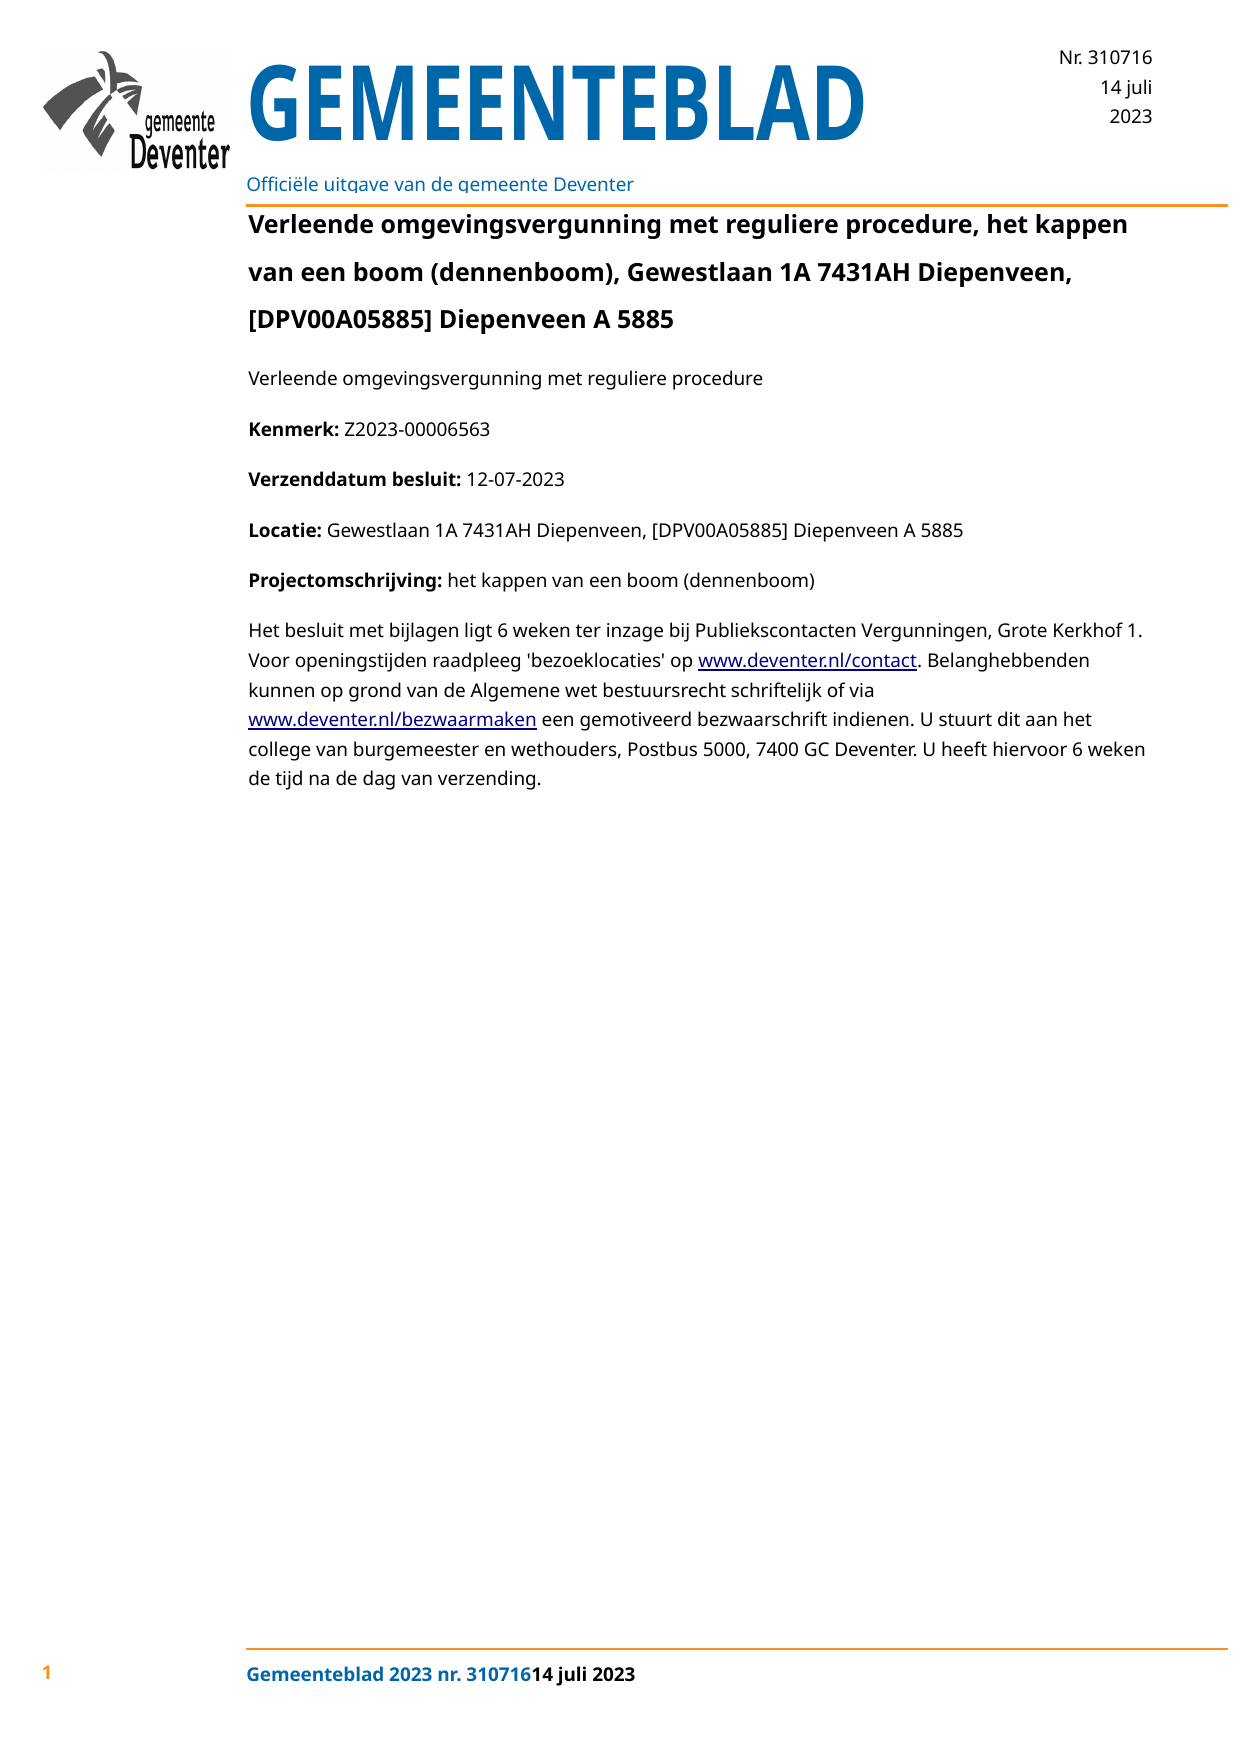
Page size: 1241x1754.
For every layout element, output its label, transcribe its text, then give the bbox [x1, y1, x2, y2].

picture [41, 47, 231, 172]
text Projectomschrijving: het kappen van een boom (dennenboom) [248, 567, 1152, 593]
text Verzenddatum besluit: 12-07-2023 [248, 466, 1152, 492]
text Verleende omgevingsvergunning met reguliere procedure [248, 366, 1152, 391]
text Het besluit met bijlagen ligt 6 weken ter inzage bij Publiekscontacten Vergunningen, Grote Kerkhof 1. Voor openingstijden raadpleeg 'bezoeklocaties' op www.deventer.nl/contact. Belanghebbenden kunnen op grond van de Algemene wet bestuursrecht schriftelijk of via www.deventer.nl/bezwaarmaken een gemotiveerd bezwaarschrift indienen. U stuurt dit aan het college van burgemeester en wethouders, Postbus 5000, 7400 GC Deventer. U heeft hiervoor 6 weken de tijd na de dag van verzending. [248, 618, 1152, 791]
text Verleende omgevingsvergunning met reguliere procedure, het kappen van een boom (dennenboom), Gewestlaan 1A 7431AH Diepenveen, [DPV00A05885] Diepenveen A 5885 [248, 207, 1152, 336]
text Locatie: Gewestlaan 1A 7431AH Diepenveen, [DPV00A05885] Diepenveen A 5885 [248, 517, 1152, 542]
text Kenmerk: Z2023-00006563 [248, 416, 1152, 442]
